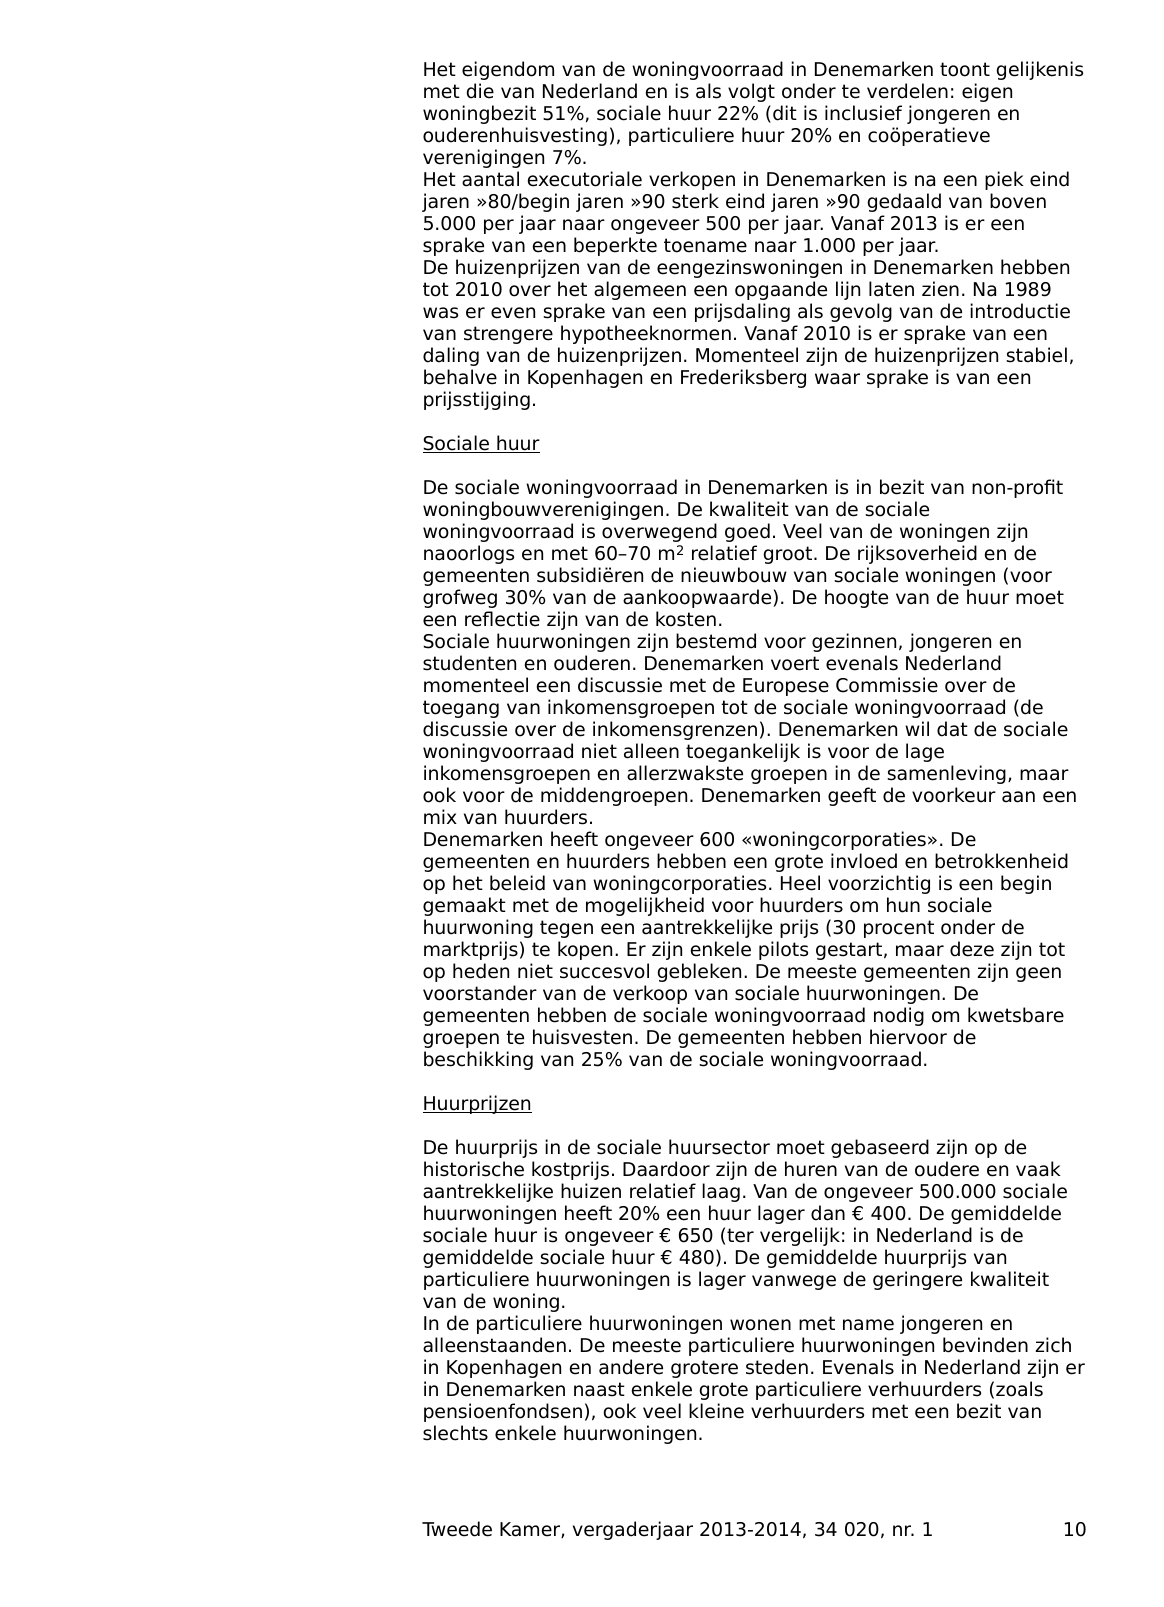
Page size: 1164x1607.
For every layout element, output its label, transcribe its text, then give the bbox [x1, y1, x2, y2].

text Denemarken heeft ongeveer 600 «woningcorporaties». De gemeenten en huurders hebben een grote invloed en betrokkenheid op het beleid van woningcorporaties. Heel voorzichtig is een begin gemaakt met de mogelijkheid voor huurders om hun sociale huurwoning tegen een aantrekkelijke prijs (30 procent onder de marktprijs) te kopen. Er zijn enkele pilots gestart, maar deze zijn tot op heden niet succesvol gebleken. De meeste gemeenten zijn geen voorstander van de verkoop van sociale huurwoningen. De gemeenten hebben de sociale woningvoorraad nodig om kwetsbare groepen te huisvesten. De gemeenten hebben hiervoor de beschikking van 25% van de sociale woningvoorraad. [422, 829, 1087, 1071]
text Sociale huurwoningen zijn bestemd voor gezinnen, jongeren en studenten en ouderen. Denemarken voert evenals Nederland momenteel een discussie met de Europese Commissie over de toegang van inkomensgroepen tot de sociale woningvoorraad (de discussie over de inkomensgrenzen). Denemarken wil dat de sociale woningvoorraad niet alleen toegankelijk is voor de lage inkomensgroepen en allerzwakste groepen in de samenleving, maar ook voor de middengroepen. Denemarken geeft de voorkeur aan een mix van huurders. [422, 631, 1087, 829]
subtitle Huurprijzen [422, 1093, 1087, 1115]
text De sociale woningvoorraad in Denemarken is in bezit van non-profit woningbouwverenigingen. De kwaliteit van de sociale woningvoorraad is overwegend goed. Veel van de woningen zijn naoorlogs en met 60–70 m2 relatief groot. De rijksoverheid en de gemeenten subsidiëren de nieuwbouw van sociale woningen (voor grofweg 30% van de aankoopwaarde). De hoogte van de huur moet een reflectie zijn van de kosten. [422, 477, 1087, 631]
text Het aantal executoriale verkopen in Denemarken is na een piek eind jaren »80/begin jaren »90 sterk eind jaren »90 gedaald van boven 5.000 per jaar naar ongeveer 500 per jaar. Vanaf 2013 is er een sprake van een beperkte toename naar 1.000 per jaar. [422, 169, 1087, 257]
text In de particuliere huurwoningen wonen met name jongeren en alleenstaanden. De meeste particuliere huurwoningen bevinden zich in Kopenhagen en andere grotere steden. Evenals in Nederland zijn er in Denemarken naast enkele grote particuliere verhuurders (zoals pensioenfondsen), ook veel kleine verhuurders met een bezit van slechts enkele huurwoningen. [422, 1313, 1087, 1444]
text Het eigendom van de woningvoorraad in Denemarken toont gelijkenis met die van Nederland en is als volgt onder te verdelen: eigen woningbezit 51%, sociale huur 22% (dit is inclusief jongeren en ouderenhuisvesting), particuliere huur 20% en coöperatieve verenigingen 7%. [422, 59, 1087, 169]
subtitle Sociale huur [422, 433, 1087, 455]
text De huizenprijzen van de eengezinswoningen in Denemarken hebben tot 2010 over het algemeen een opgaande lijn laten zien. Na 1989 was er even sprake van een prijsdaling als gevolg van de introductie van strengere hypotheeknormen. Vanaf 2010 is er sprake van een daling van de huizenprijzen. Momenteel zijn de huizenprijzen stabiel, behalve in Kopenhagen en Frederiksberg waar sprake is van een prijsstijging. [422, 257, 1087, 411]
text De huurprijs in de sociale huursector moet gebaseerd zijn op de historische kostprijs. Daardoor zijn de huren van de oudere en vaak aantrekkelijke huizen relatief laag. Van de ongeveer 500.000 sociale huurwoningen heeft 20% een huur lager dan € 400. De gemiddelde sociale huur is ongeveer € 650 (ter vergelijk: in Nederland is de gemiddelde sociale huur € 480). De gemiddelde huurprijs van particuliere huurwoningen is lager vanwege de geringere kwaliteit van de woning. [422, 1137, 1087, 1313]
